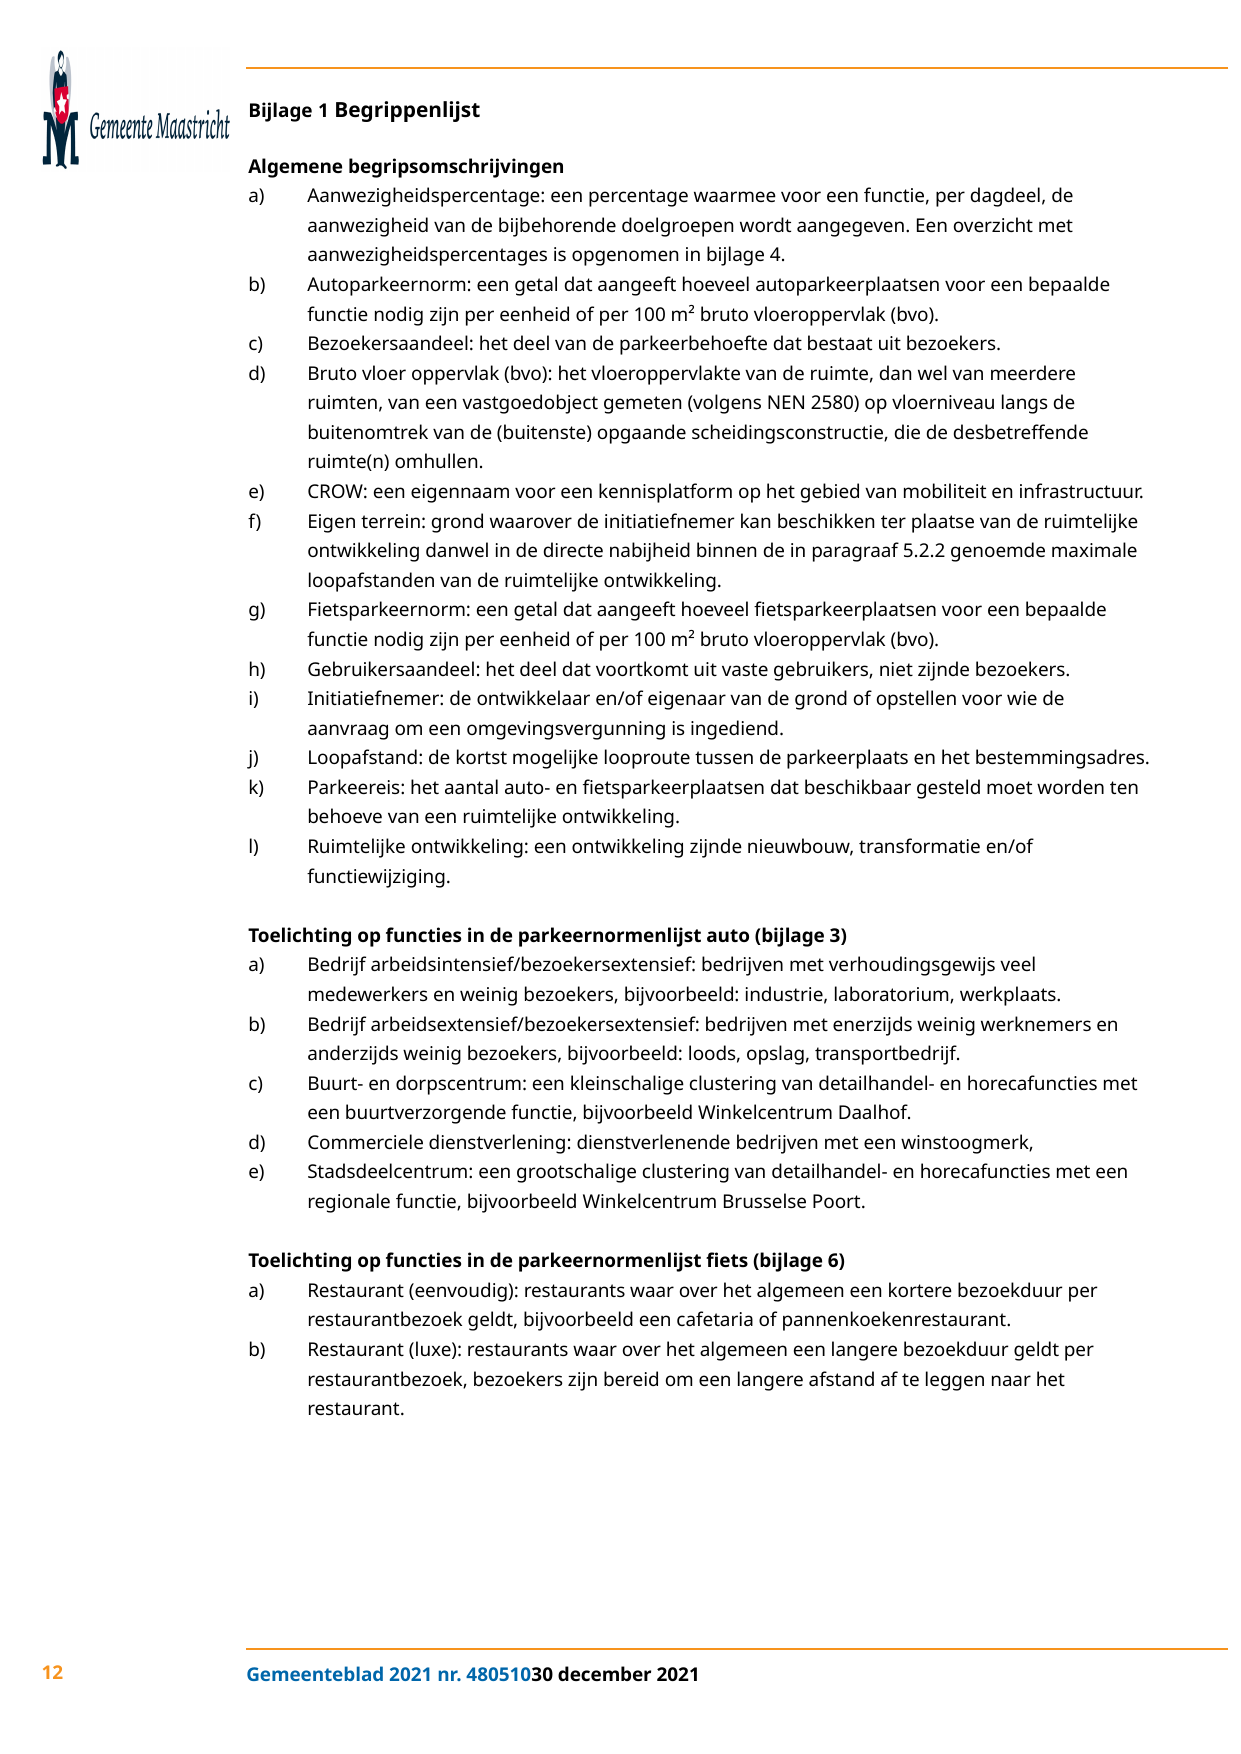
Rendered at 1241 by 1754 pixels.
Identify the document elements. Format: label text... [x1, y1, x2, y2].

text Toelichting op functies in de parkeernormenlijst auto (bijlage 3) [248, 922, 1152, 948]
text Toelichting op functies in de parkeernormenlijst fiets (bijlage 6) [248, 1247, 1152, 1273]
list Restaurant (luxe): restaurants waar over het algemeen een langere bezoekduur geldt per restaurantbezoek, bezoekers zijn bereid om een langere afstand af te leggen naar het restaurant. [248, 1336, 1152, 1421]
list Initiatiefnemer: de ontwikkelaar en/of eigenaar van de grond of opstellen voor wie de aanvraag om een omgevingsvergunning is ingediend. [248, 685, 1152, 741]
list Parkeereis: het aantal auto- en fietsparkeerplaatsen dat beschikbaar gesteld moet worden ten behoeve van een ruimtelijke ontwikkeling. [248, 774, 1152, 829]
list Stadsdeelcentrum: een grootschalige clustering van detailhandel- en horecafuncties met een regionale functie, bijvoorbeeld Winkelcentrum Brusselse Poort. [248, 1159, 1152, 1214]
list Commerciele dienstverlening: dienstverlenende bedrijven met een winstoogmerk, [248, 1129, 1152, 1155]
picture [41, 47, 231, 172]
list Ruimtelijke ontwikkeling: een ontwikkeling zijnde nieuwbouw, transformatie en/of functiewijziging. [248, 833, 1152, 889]
text Bijlage 1 Begrippenlijst [248, 95, 1152, 123]
list CROW: een eigennaam voor een kennisplatform op het gebied van mobiliteit en infrastructuur. [248, 478, 1152, 504]
list Bruto vloer oppervlak (bvo): het vloeroppervlakte van de ruimte, dan wel van meerdere ruimten, van een vastgoedobject gemeten (volgens NEN 2580) op vloerniveau langs de buitenomtrek van de (buitenste) opgaande scheidingsconstructie, die de desbetreffende ruimte(n) omhullen. [248, 360, 1152, 474]
list Bezoekersaandeel: het deel van de parkeerbehoefte dat bestaat uit bezoekers. [248, 330, 1152, 356]
list Loopafstand: de kortst mogelijke looproute tussen de parkeerplaats en het bestemmingsadres. [248, 744, 1152, 770]
list Aanwezigheidspercentage: een percentage waarmee voor een functie, per dagdeel, de aanwezigheid van de bijbehorende doelgroepen wordt aangegeven. Een overzicht met aanwezigheidspercentages is opgenomen in bijlage 4. [248, 182, 1152, 267]
list Bedrijf arbeidsextensief/bezoekersextensief: bedrijven met enerzijds weinig werknemers en anderzijds weinig bezoekers, bijvoorbeeld: loods, opslag, transportbedrijf. [248, 1011, 1152, 1066]
text Algemene begripsomschrijvingen [248, 153, 1152, 179]
list Gebruikersaandeel: het deel dat voortkomt uit vaste gebruikers, niet zijnde bezoekers. [248, 656, 1152, 682]
list Buurt- en dorpscentrum: een kleinschalige clustering van detailhandel- en horecafuncties met een buurtverzorgende functie, bijvoorbeeld Winkelcentrum Daalhof. [248, 1070, 1152, 1125]
list Autoparkeernorm: een getal dat aangeeft hoeveel autoparkeerplaatsen voor een bepaalde functie nodig zijn per eenheid of per 100 m² bruto vloeroppervlak (bvo). [248, 271, 1152, 327]
list Bedrijf arbeidsintensief/bezoekersextensief: bedrijven met verhoudingsgewijs veel medewerkers en weinig bezoekers, bijvoorbeeld: industrie, laboratorium, werkplaats. [248, 952, 1152, 1007]
list Fietsparkeernorm: een getal dat aangeeft hoeveel fietsparkeerplaatsen voor een bepaalde functie nodig zijn per eenheid of per 100 m² bruto vloeroppervlak (bvo). [248, 597, 1152, 652]
list Eigen terrein: grond waarover de initiatiefnemer kan beschikken ter plaatse van de ruimtelijke ontwikkeling danwel in de directe nabijheid binnen de in paragraaf 5.2.2 genoemde maximale loopafstanden van de ruimtelijke ontwikkeling. [248, 508, 1152, 593]
list Restaurant (eenvoudig): restaurants waar over het algemeen een kortere bezoekduur per restaurantbezoek geldt, bijvoorbeeld een cafetaria of pannenkoekenrestaurant. [248, 1277, 1152, 1332]
